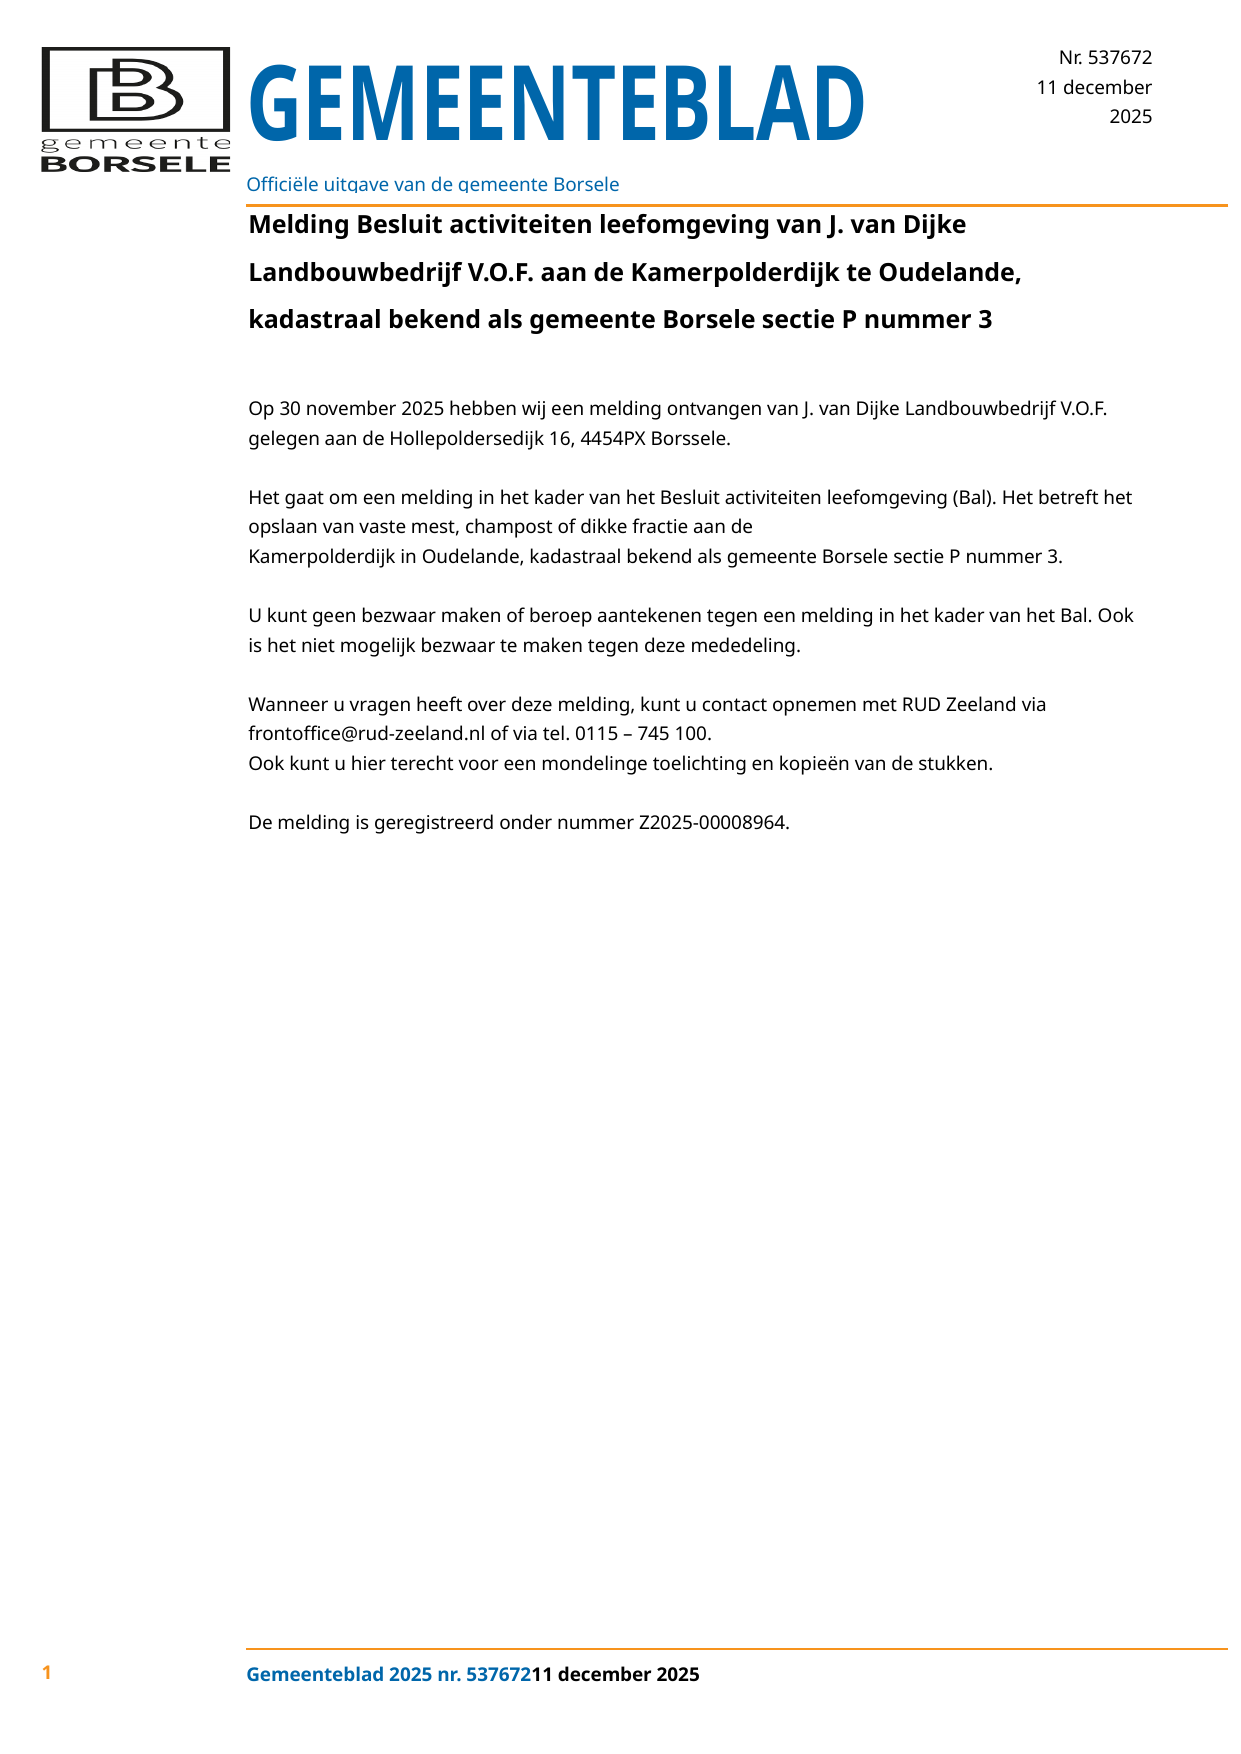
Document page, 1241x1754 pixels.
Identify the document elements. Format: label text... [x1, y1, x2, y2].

text Ook kunt u hier terecht voor een mondelinge toelichting en kopieën van de stukken. [248, 750, 1152, 776]
picture [41, 47, 231, 172]
text U kunt geen bezwaar maken of beroep aantekenen tegen een melding in het kader van het Bal. Ook is het niet mogelijk bezwaar te maken tegen deze mededeling. [248, 602, 1152, 657]
text Kamerpolderdijk in Oudelande, kadastraal bekend als gemeente Borsele sectie P nummer 3. [248, 543, 1152, 569]
text Op 30 november 2025 hebben wij een melding ontvangen van J. van Dijke Landbouwbedrijf V.O.F. gelegen aan de Hollepoldersedijk 16, 4454PX Borssele. [248, 395, 1152, 450]
text Het gaat om een melding in het kader van het Besluit activiteiten leefomgeving (Bal). Het betreft het opslaan van vaste mest, champost of dikke fractie aan de [248, 484, 1152, 539]
text De melding is geregistreerd onder nummer Z2025-00008964. [248, 809, 1152, 835]
text Melding Besluit activiteiten leefomgeving van J. van Dijke Landbouwbedrijf V.O.F. aan de Kamerpolderdijk te Oudelande, kadastraal bekend als gemeente Borsele sectie P nummer 3 [248, 207, 1152, 336]
text Wanneer u vragen heeft over deze melding, kunt u contact opnemen met RUD Zeeland via frontoffice@rud-zeeland.nl of via tel. 0115 – 745 100. [248, 691, 1152, 746]
